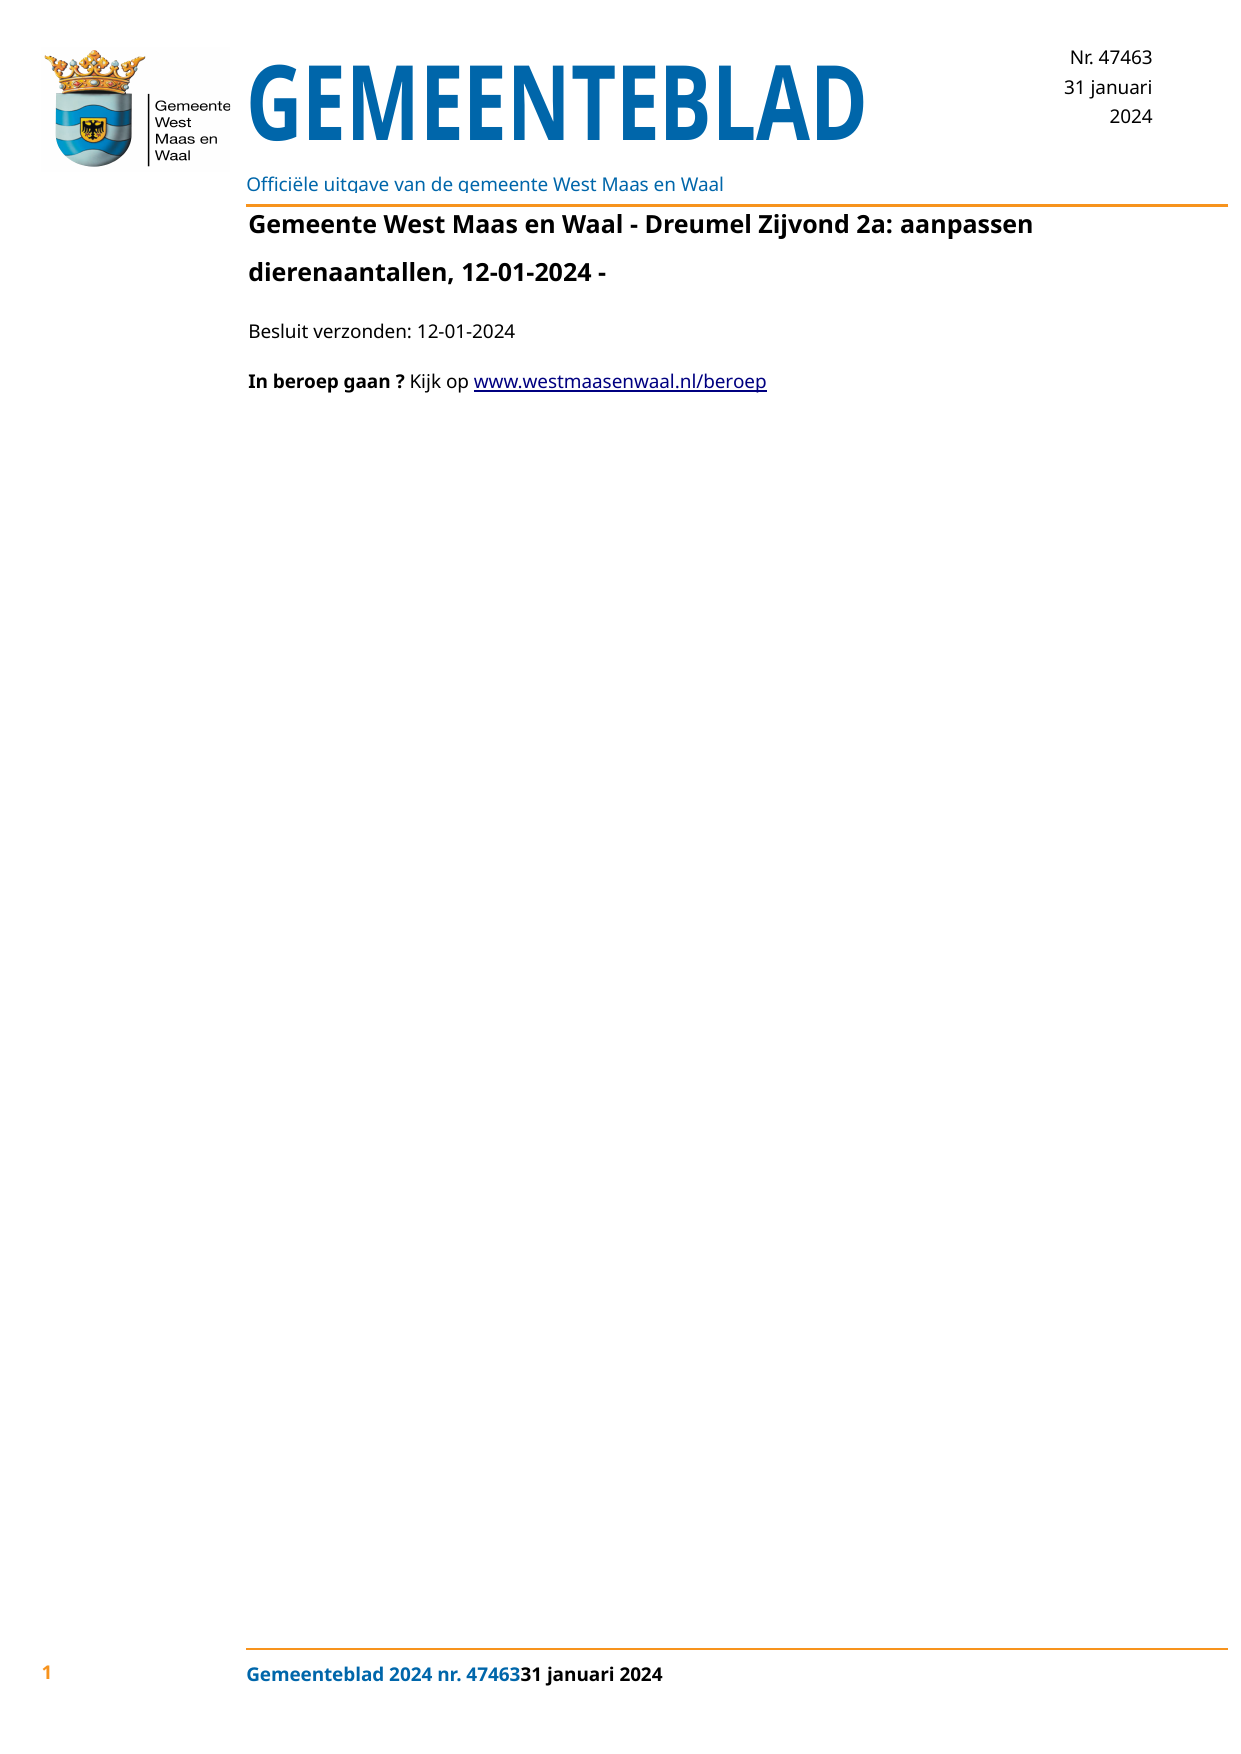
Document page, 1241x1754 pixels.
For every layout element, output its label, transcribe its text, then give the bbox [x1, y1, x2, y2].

text Besluit verzonden: 12-01-2024 [248, 318, 1152, 344]
text Gemeente West Maas en Waal - Dreumel Zijvond 2a: aanpassen dierenaantallen, 12-01-2024 - [248, 207, 1152, 288]
picture [41, 47, 231, 172]
text In beroep gaan ? Kijk op www.westmaasenwaal.nl/beroep [248, 368, 1152, 394]
